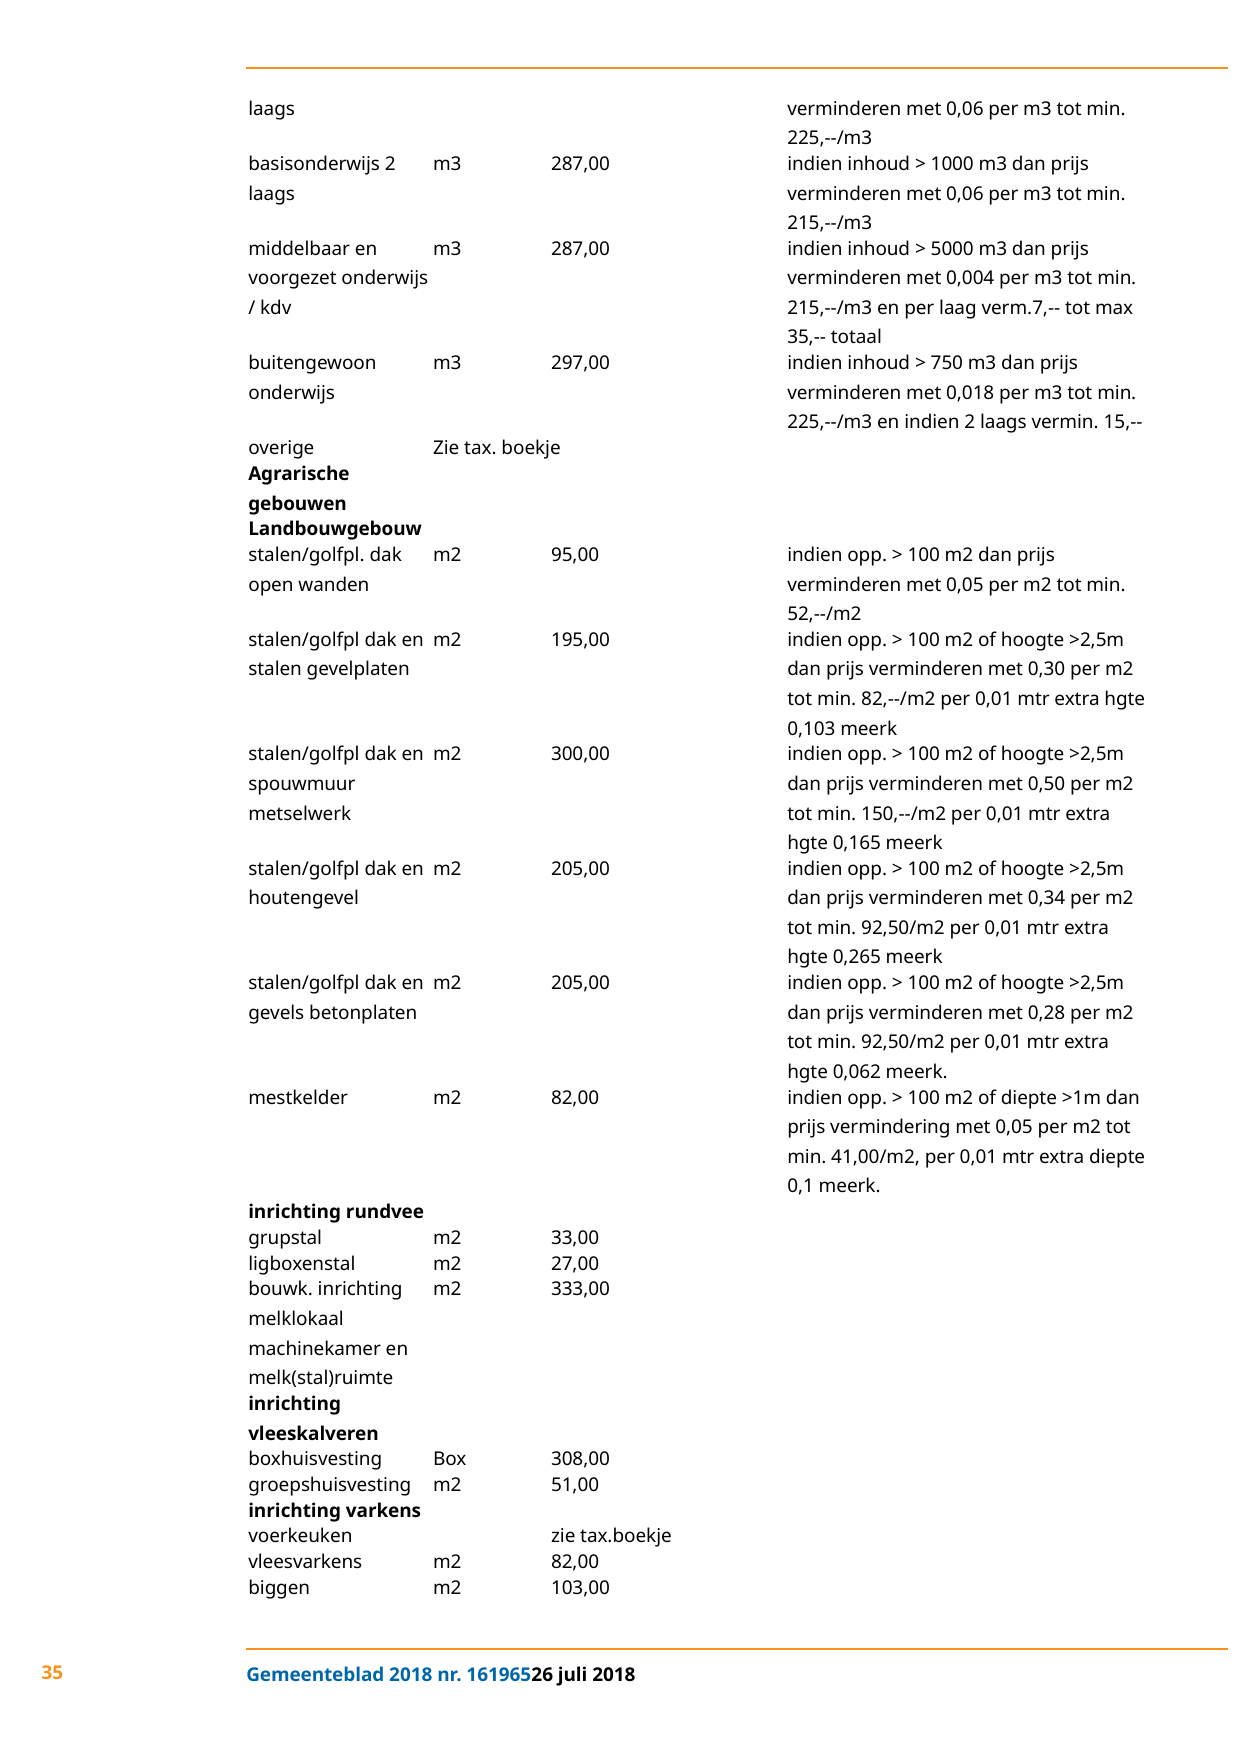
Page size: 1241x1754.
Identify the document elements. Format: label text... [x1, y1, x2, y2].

table_cell 33,00 [551, 1224, 787, 1250]
table_cell [787, 1548, 1152, 1574]
table_cell indien inhoud > 1000 m3 dan prijs verminderen met 0,06 per m3 tot min. 215,--/m3 [787, 150, 1152, 235]
table_cell [551, 460, 787, 515]
table_cell [433, 515, 551, 541]
table_cell verminderen met 0,06 per m3 tot min. 225,--/m3 [787, 95, 1152, 150]
table_cell m2 [433, 1250, 551, 1276]
table_cell 205,00 [551, 970, 787, 1084]
table_cell 333,00 [551, 1276, 787, 1390]
table_cell laags [248, 95, 433, 150]
table_cell [787, 515, 1152, 541]
table_cell [433, 460, 551, 515]
table_cell 82,00 [551, 1548, 787, 1574]
table_cell Landbouwgebouw [248, 515, 433, 541]
table_cell m2 [433, 1548, 551, 1574]
table_cell [433, 1390, 551, 1445]
table_cell 103,00 [551, 1574, 787, 1600]
table_cell voerkeuken [248, 1523, 433, 1548]
table_cell Zie tax. boekje [433, 434, 1152, 460]
table_cell [551, 1390, 787, 1445]
table_cell [787, 1574, 1152, 1600]
table_cell stalen/golfpl dak en gevels betonplaten [248, 970, 433, 1084]
table_cell m2 [433, 1224, 551, 1250]
table_cell middelbaar en voorgezet onderwijs / kdv [248, 235, 433, 349]
table_cell [787, 1250, 1152, 1276]
table_cell 27,00 [551, 1250, 787, 1276]
table_cell [787, 1471, 1152, 1497]
table_cell 95,00 [551, 541, 787, 626]
table_cell biggen [248, 1574, 433, 1600]
table_cell 51,00 [551, 1471, 787, 1497]
table_cell [787, 1224, 1152, 1250]
table_cell indien inhoud > 750 m3 dan prijs verminderen met 0,018 per m3 tot min. 225,--/m3 en indien 2 laags vermin. 15,-- [787, 350, 1152, 434]
table_cell groepshuisvesting [248, 1471, 433, 1497]
table_cell inrichting varkens [248, 1497, 433, 1523]
table_cell m3 [433, 150, 551, 235]
table_cell 287,00 [551, 235, 787, 349]
table_cell bouwk. inrichting melklokaal machinekamer en melk(stal)ruimte [248, 1276, 433, 1390]
table_cell indien opp. > 100 m2 of hoogte >2,5m dan prijs verminderen met 0,28 per m2 tot min. 92,50/m2 per 0,01 mtr extra hgte 0,062 meerk. [787, 970, 1152, 1084]
table_cell m3 [433, 235, 551, 349]
table_cell m2 [433, 1276, 551, 1390]
table_cell 205,00 [551, 855, 787, 969]
table_cell m2 [433, 626, 551, 741]
table_cell inrichting vleeskalveren [248, 1390, 433, 1445]
table_cell [787, 1276, 1152, 1390]
table_cell grupstal [248, 1224, 433, 1250]
table_cell [551, 1199, 787, 1224]
table_cell Agrarische gebouwen [248, 460, 433, 515]
table_cell m2 [433, 541, 551, 626]
table_cell ligboxenstal [248, 1250, 433, 1276]
table_cell [787, 460, 1152, 515]
table_cell 300,00 [551, 741, 787, 855]
table_cell [787, 1497, 1152, 1523]
table_cell zie tax.boekje [551, 1523, 787, 1548]
table_cell basisonderwijs 2 laags [248, 150, 433, 235]
table_cell m2 [433, 1084, 551, 1198]
table_cell m2 [433, 855, 551, 969]
table_cell m2 [433, 741, 551, 855]
table_cell [787, 1445, 1152, 1471]
table_cell inrichting rundvee [248, 1199, 433, 1224]
table_cell 195,00 [551, 626, 787, 741]
table_cell m2 [433, 970, 551, 1084]
table_cell [787, 1523, 1152, 1548]
table_cell buitengewoon onderwijs [248, 350, 433, 434]
table_cell 308,00 [551, 1445, 787, 1471]
table_cell 287,00 [551, 150, 787, 235]
table_cell [787, 1199, 1152, 1224]
table_cell stalen/golfpl dak en stalen gevelplaten [248, 626, 433, 741]
table_cell stalen/golfpl dak en spouwmuur metselwerk [248, 741, 433, 855]
table_cell Box [433, 1445, 551, 1471]
table_cell vleesvarkens [248, 1548, 433, 1574]
table_cell 82,00 [551, 1084, 787, 1198]
table_cell indien opp. > 100 m2 of hoogte >2,5m dan prijs verminderen met 0,30 per m2 tot min. 82,--/m2 per 0,01 mtr extra hgte 0,103 meerk [787, 626, 1152, 741]
table_cell m2 [433, 1471, 551, 1497]
table_cell mestkelder [248, 1084, 433, 1198]
table_cell 297,00 [551, 350, 787, 434]
table_cell boxhuisvesting [248, 1445, 433, 1471]
table_cell indien opp. > 100 m2 of diepte >1m dan prijs vermindering met 0,05 per m2 tot min. 41,00/m2, per 0,01 mtr extra diepte 0,1 meerk. [787, 1084, 1152, 1198]
table_cell [551, 95, 787, 150]
table_cell indien opp. > 100 m2 of hoogte >2,5m dan prijs verminderen met 0,34 per m2 tot min. 92,50/m2 per 0,01 mtr extra hgte 0,265 meerk [787, 855, 1152, 969]
table_cell [551, 1497, 787, 1523]
table_cell indien opp. > 100 m2 of hoogte >2,5m dan prijs verminderen met 0,50 per m2 tot min. 150,--/m2 per 0,01 mtr extra hgte 0,165 meerk [787, 741, 1152, 855]
table_cell indien opp. > 100 m2 dan prijs verminderen met 0,05 per m2 tot min. 52,--/m2 [787, 541, 1152, 626]
table_cell [787, 1390, 1152, 1445]
table_cell stalen/golfpl. dak open wanden [248, 541, 433, 626]
picture [41, 47, 231, 172]
table_cell [551, 515, 787, 541]
table_cell [433, 1199, 551, 1224]
table_cell [433, 1523, 551, 1548]
table_cell [433, 95, 551, 150]
table_cell overige [248, 434, 433, 460]
table_cell m3 [433, 350, 551, 434]
table_cell indien inhoud > 5000 m3 dan prijs verminderen met 0,004 per m3 tot min. 215,--/m3 en per laag verm.7,-- tot max 35,-- totaal [787, 235, 1152, 349]
table_cell m2 [433, 1574, 551, 1600]
table_cell stalen/golfpl dak en houtengevel [248, 855, 433, 969]
table_cell [433, 1497, 551, 1523]
